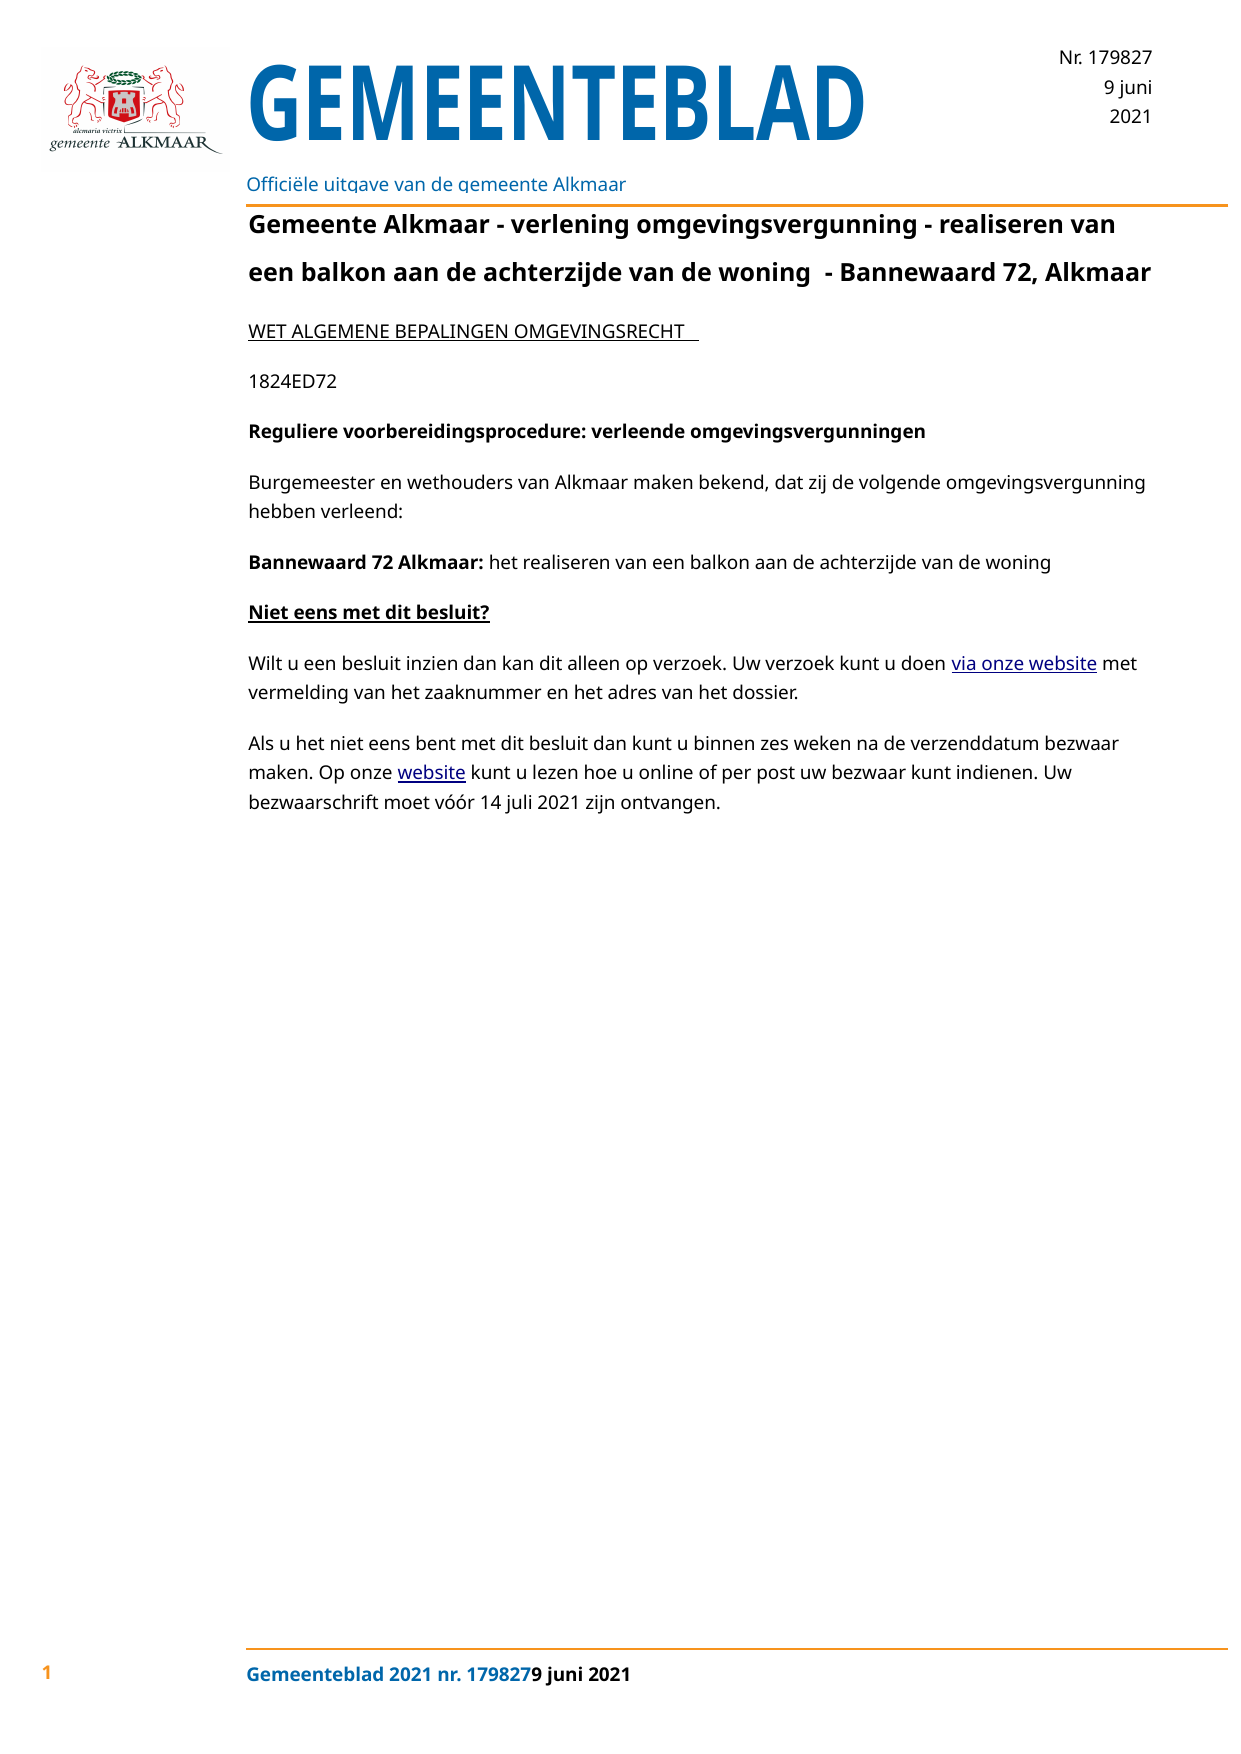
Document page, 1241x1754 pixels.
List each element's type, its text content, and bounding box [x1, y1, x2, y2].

picture [41, 47, 231, 172]
text Burgemeester en wethouders van Alkmaar maken bekend, dat zij de volgende omgevingsvergunning hebben verleend: [248, 469, 1152, 524]
text WET ALGEMENE BEPALINGEN OMGEVINGSRECHT [248, 318, 1152, 344]
text Reguliere voorbereidingsprocedure: verleende omgevingsvergunningen [248, 419, 1152, 444]
text Wilt u een besluit inzien dan kan dit alleen op verzoek. Uw verzoek kunt u doen via onze website met vermelding van het zaaknummer en het adres van het dossier. [248, 650, 1152, 705]
text 1824ED72 [248, 368, 1152, 394]
text Niet eens met dit besluit? [248, 599, 1152, 625]
text Gemeente Alkmaar - verlening omgevingsvergunning - realiseren van een balkon aan de achterzijde van de woning - Bannewaard 72, Alkmaar [248, 207, 1152, 288]
text Bannewaard 72 Alkmaar: het realiseren van een balkon aan de achterzijde van de woning [248, 549, 1152, 575]
text Als u het niet eens bent met dit besluit dan kunt u binnen zes weken na de verzenddatum bezwaar maken. Op onze website kunt u lezen hoe u online of per post uw bezwaar kunt indienen. Uw bezwaarschrift moet vóór 14 juli 2021 zijn ontvangen. [248, 730, 1152, 815]
